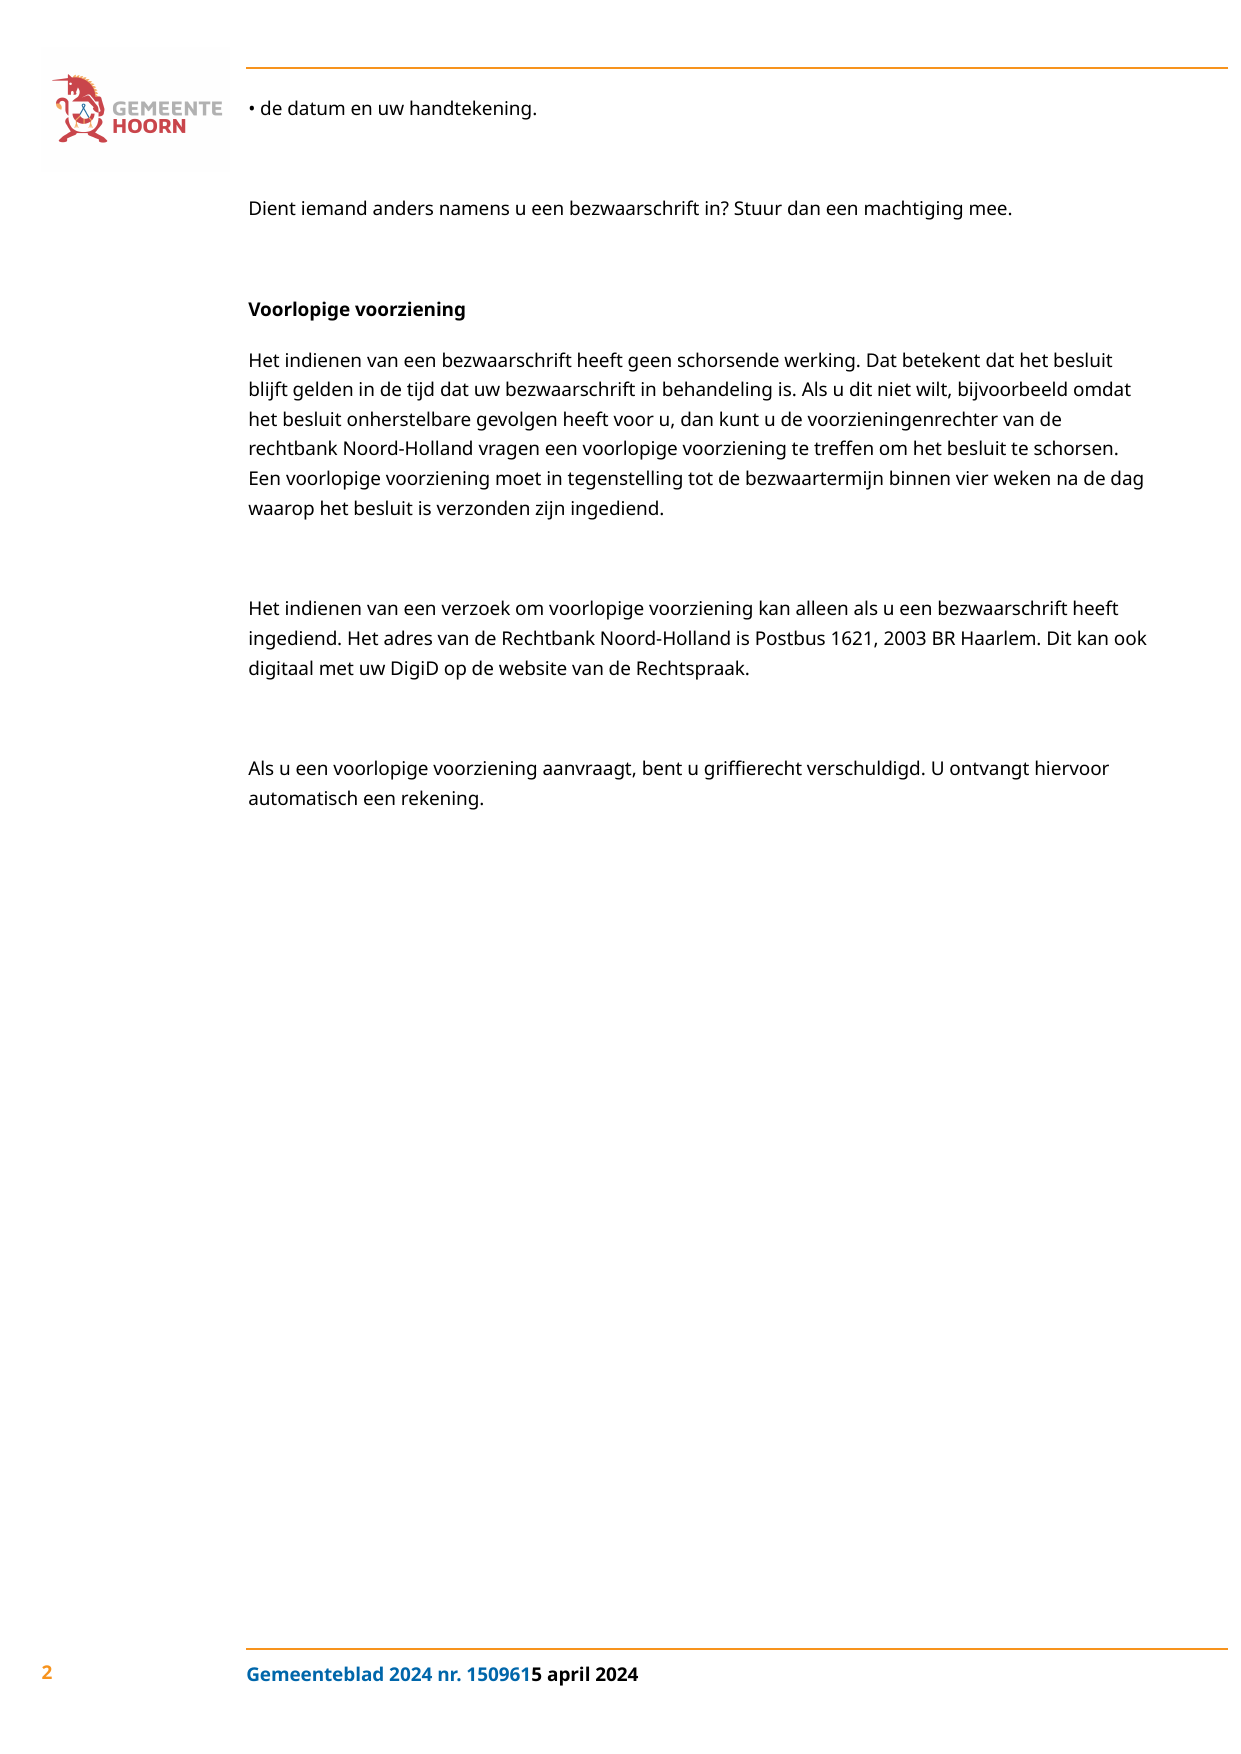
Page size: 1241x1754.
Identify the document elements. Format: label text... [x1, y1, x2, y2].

text Het indienen van een bezwaarschrift heeft geen schorsende werking. Dat betekent dat het besluit blijft gelden in de tijd dat uw bezwaarschrift in behandeling is. Als u dit niet wilt, bijvoorbeeld omdat het besluit onherstelbare gevolgen heeft voor u, dan kunt u de voorzieningenrechter van de rechtbank Noord-Holland vragen een voorlopige voorziening te treffen om het besluit te schorsen. Een voorlopige voorziening moet in tegenstelling tot de bezwaartermijn binnen vier weken na de dag waarop het besluit is verzonden zijn ingediend. [248, 347, 1152, 521]
picture [41, 47, 231, 172]
text Als u een voorlopige voorziening aanvraagt, bent u griffierecht verschuldigd. U ontvangt hiervoor automatisch een rekening. [248, 756, 1152, 811]
text Voorlopige voorziening [248, 296, 1152, 322]
text • de datum en uw handtekening. [248, 95, 1152, 121]
text Het indienen van een verzoek om voorlopige voorziening kan alleen als u een bezwaarschrift heeft ingediend. Het adres van de Rechtbank Noord-Holland is Postbus 1621, 2003 BR Haarlem. Dit kan ook digitaal met uw DigiD op de website van de Rechtspraak. [248, 596, 1152, 681]
text Dient iemand anders namens u een bezwaarschrift in? Stuur dan een machtiging mee. [248, 196, 1152, 221]
